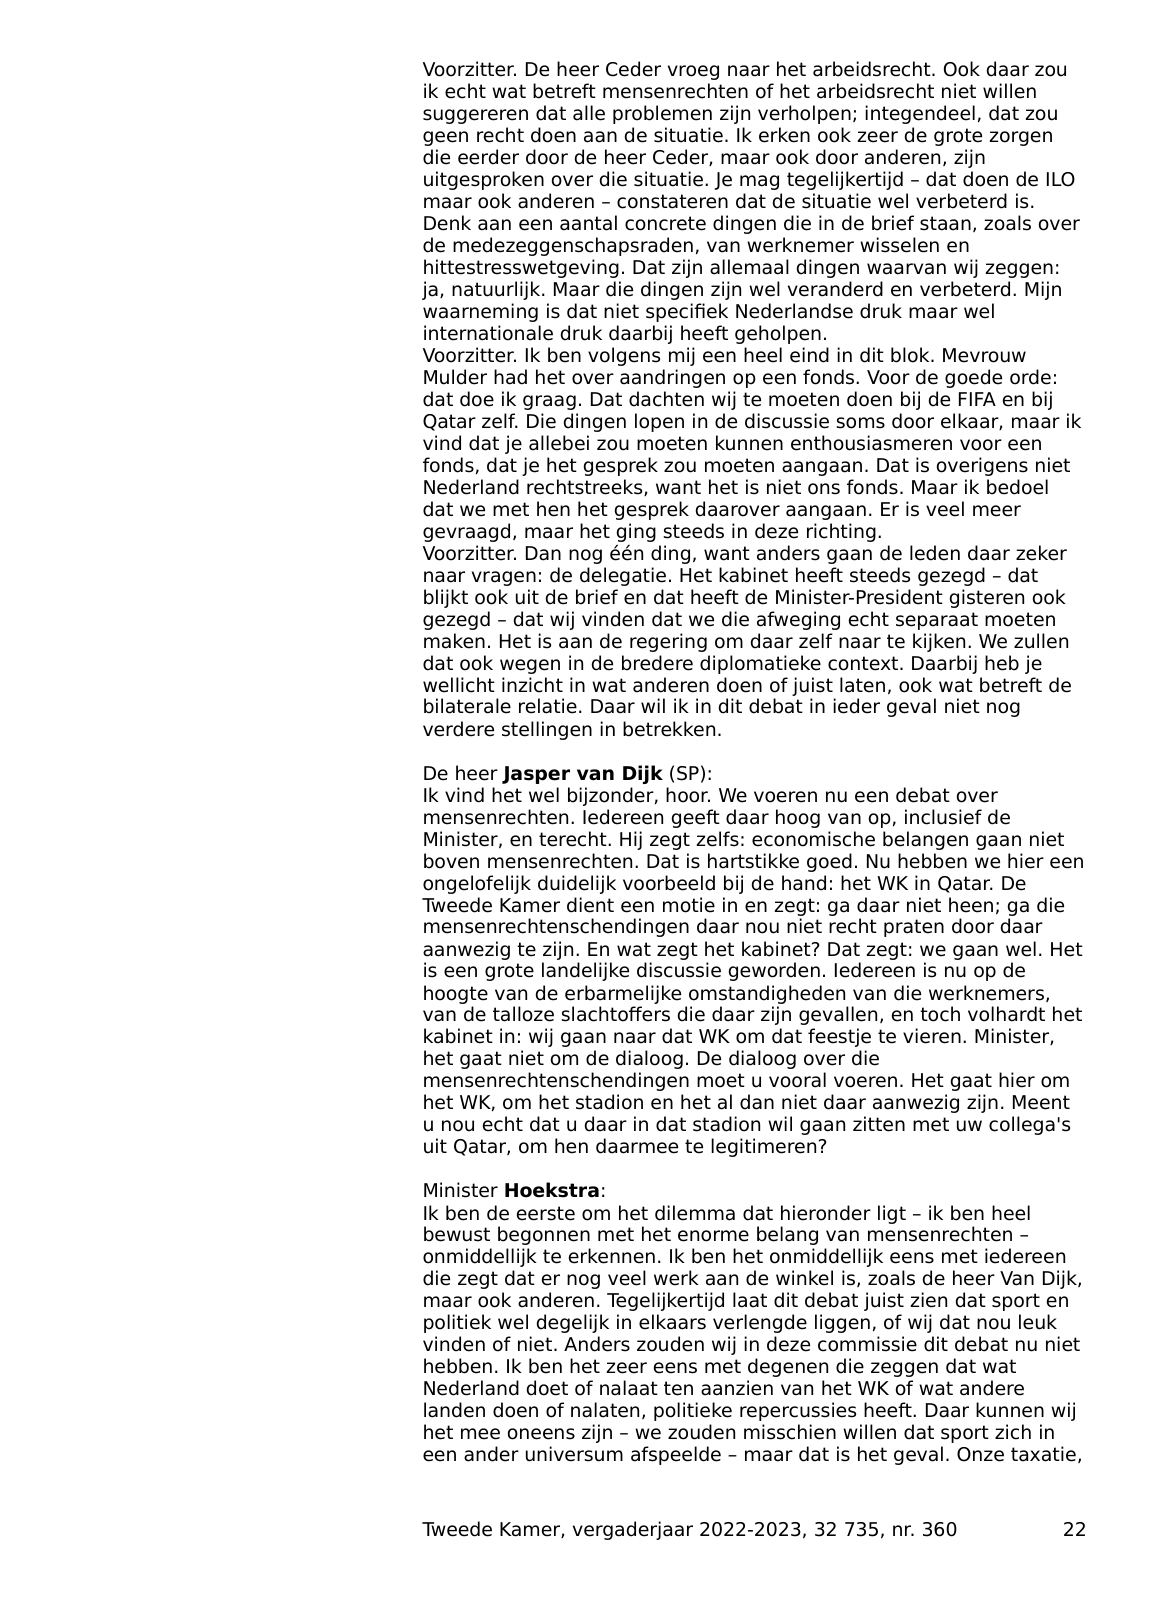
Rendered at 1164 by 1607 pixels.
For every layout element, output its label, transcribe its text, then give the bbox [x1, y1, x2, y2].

text Voorzitter. Dan nog één ding, want anders gaan de leden daar zeker naar vragen: de delegatie. Het kabinet heeft steeds gezegd – dat blijkt ook uit de brief en dat heeft de Minister-President gisteren ook gezegd – dat wij vinden dat we die afweging echt separaat moeten maken. Het is aan de regering om daar zelf naar te kijken. We zullen dat ook wegen in de bredere diplomatieke context. Daarbij heb je wellicht inzicht in wat anderen doen of juist laten, ook wat betreft de bilaterale relatie. Daar wil ik in dit debat in ieder geval niet nog verdere stellingen in betrekken. [422, 543, 1087, 740]
text Ik ben de eerste om het dilemma dat hieronder ligt – ik ben heel bewust begonnen met het enorme belang van mensenrechten – onmiddellijk te erkennen. Ik ben het onmiddellijk eens met iedereen die zegt dat er nog veel werk aan de winkel is, zoals de heer Van Dijk, maar ook anderen. Tegelijkertijd laat dit debat juist zien dat sport en politiek wel degelijk in elkaars verlengde liggen, of wij dat nou leuk vinden of niet. Anders zouden wij in deze commissie dit debat nu niet hebben. Ik ben het zeer eens met degenen die zeggen dat wat Nederland doet of nalaat ten aanzien van het WK of wat andere landen doen of nalaten, politieke repercussies heeft. Daar kunnen wij het mee oneens zijn – we zouden misschien willen dat sport zich in een ander universum afspeelde – maar dat is het geval. Onze taxatie, [422, 1202, 1087, 1466]
text Ik vind het wel bijzonder, hoor. We voeren nu een debat over mensenrechten. Iedereen geeft daar hoog van op, inclusief de Minister, en terecht. Hij zegt zelfs: economische belangen gaan niet boven mensenrechten. Dat is hartstikke goed. Nu hebben we hier een ongelofelijk duidelijk voorbeeld bij de hand: het WK in Qatar. De Tweede Kamer dient een motie in en zegt: ga daar niet heen; ga die mensenrechtenschendingen daar nou niet recht praten door daar aanwezig te zijn. En wat zegt het kabinet? Dat zegt: we gaan wel. Het is een grote landelijke discussie geworden. Iedereen is nu op de hoogte van de erbarmelijke omstandigheden van die werknemers, van de talloze slachtoffers die daar zijn gevallen, en toch volhardt het kabinet in: wij gaan naar dat WK om dat feestje te vieren. Minister, het gaat niet om de dialoog. De dialoog over die mensenrechtenschendingen moet u vooral voeren. Het gaat hier om het WK, om het stadion en het al dan niet daar aanwezig zijn. Meent u nou echt dat u daar in dat stadion wil gaan zitten met uw collega's uit Qatar, om hen daarmee te legitimeren? [422, 784, 1087, 1158]
text Minister Hoekstra: [422, 1180, 1087, 1202]
text Voorzitter. Ik ben volgens mij een heel eind in dit blok. Mevrouw Mulder had het over aandringen op een fonds. Voor de goede orde: dat doe ik graag. Dat dachten wij te moeten doen bij de FIFA en bij Qatar zelf. Die dingen lopen in de discussie soms door elkaar, maar ik vind dat je allebei zou moeten kunnen enthousiasmeren voor een fonds, dat je het gesprek zou moeten aangaan. Dat is overigens niet Nederland rechtstreeks, want het is niet ons fonds. Maar ik bedoel dat we met hen het gesprek daarover aangaan. Er is veel meer gevraagd, maar het ging steeds in deze richting. [422, 345, 1087, 543]
text Voorzitter. De heer Ceder vroeg naar het arbeidsrecht. Ook daar zou ik echt wat betreft mensenrechten of het arbeidsrecht niet willen suggereren dat alle problemen zijn verholpen; integendeel, dat zou geen recht doen aan de situatie. Ik erken ook zeer de grote zorgen die eerder door de heer Ceder, maar ook door anderen, zijn uitgesproken over die situatie. Je mag tegelijkertijd – dat doen de ILO maar ook anderen – constateren dat de situatie wel verbeterd is. Denk aan een aantal concrete dingen die in de brief staan, zoals over de medezeggenschapsraden, van werknemer wisselen en hittestresswetgeving. Dat zijn allemaal dingen waarvan wij zeggen: ja, natuurlijk. Maar die dingen zijn wel veranderd en verbeterd. Mijn waarneming is dat niet specifiek Nederlandse druk maar wel internationale druk daarbij heeft geholpen. [422, 59, 1087, 345]
text De heer Jasper van Dijk (SP): [422, 763, 1087, 784]
